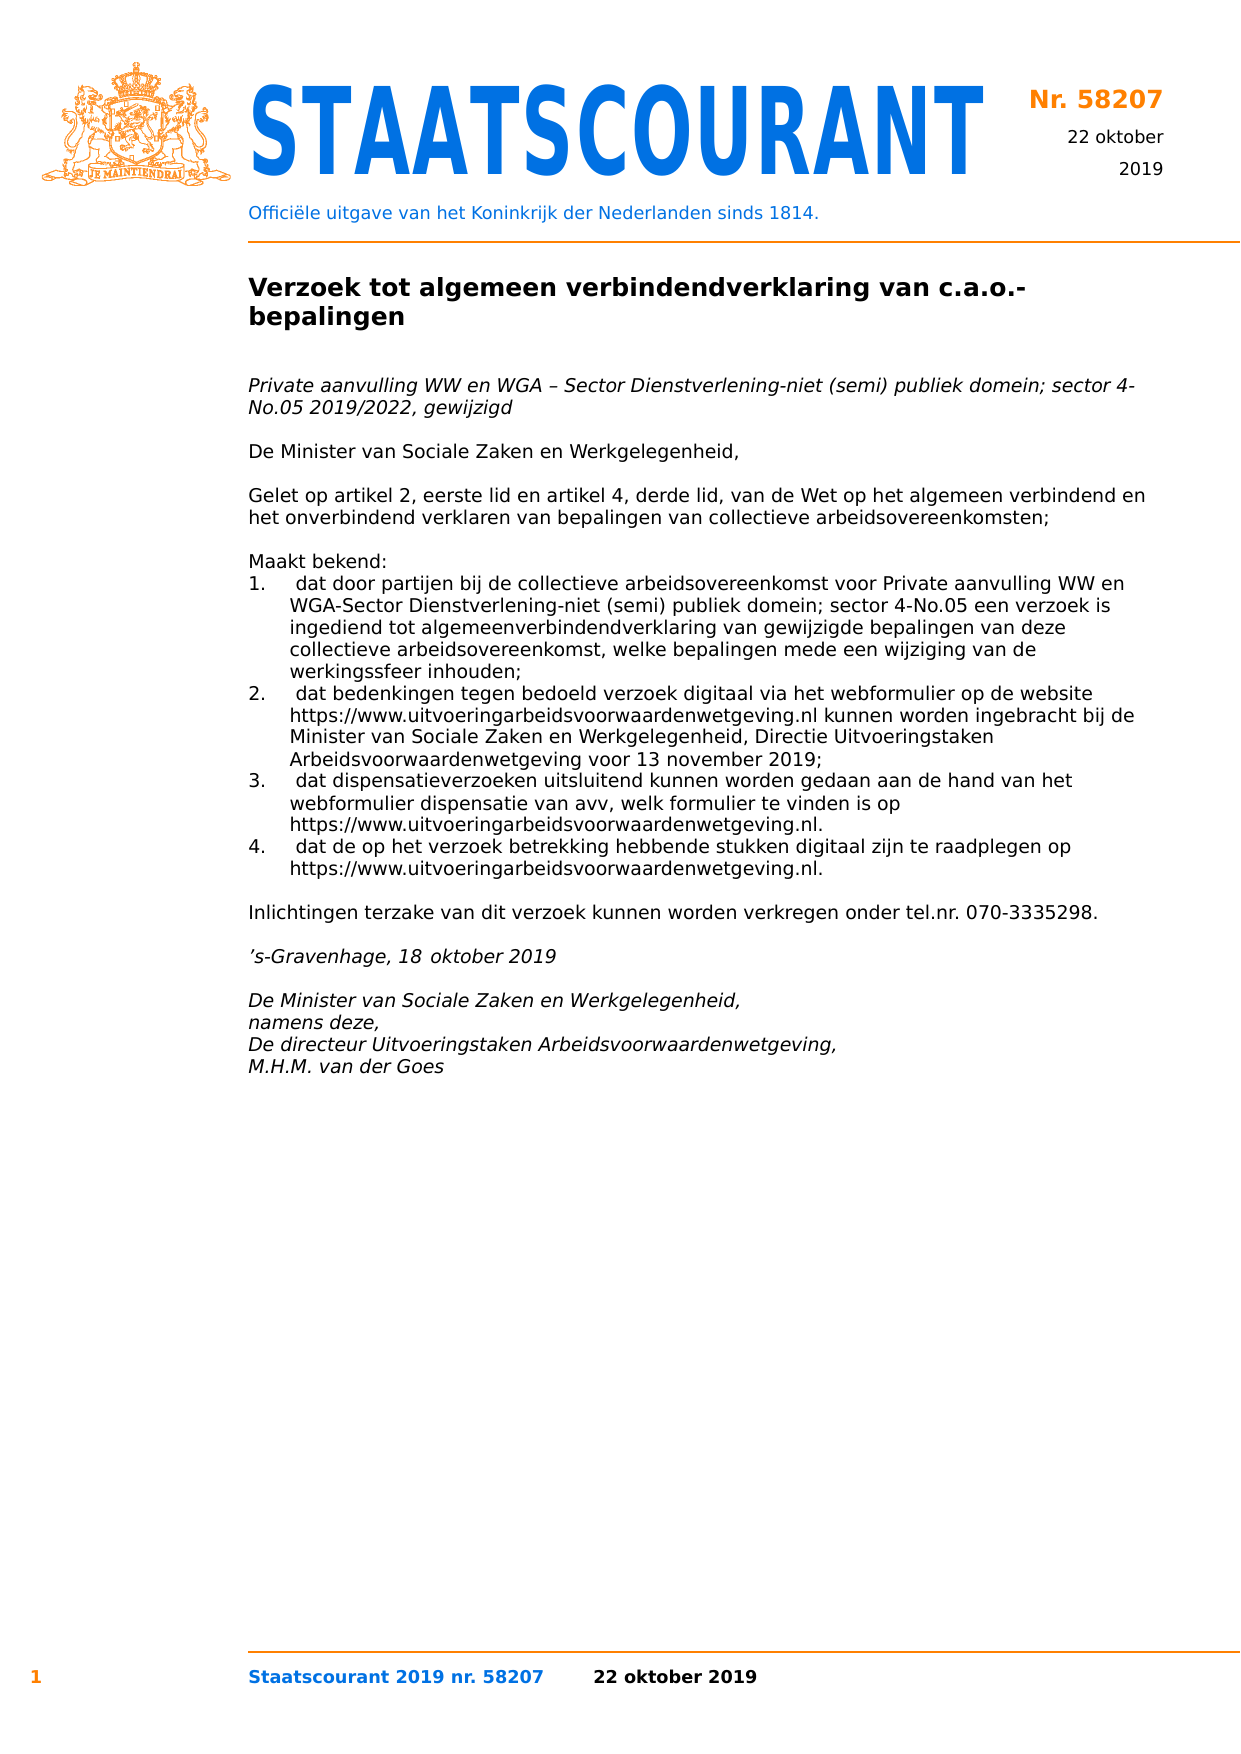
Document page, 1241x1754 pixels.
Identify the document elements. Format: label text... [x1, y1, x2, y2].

text 2. dat bedenkingen tegen bedoeld verzoek digitaal via het webformulier op de website https://www.uitvoeringarbeidsvoorwaardenwetgeving.nl kunnen worden ingebracht bij de Minister van Sociale Zaken en Werkgelegenheid, Directie Uitvoeringstaken Arbeidsvoorwaardenwetgeving voor 13 november 2019; [248, 682, 1163, 770]
text De Minister van Sociale Zaken en Werkgelegenheid, namens deze, De directeur Uitvoeringstaken Arbeidsvoorwaardenwetgeving, M.H.M. van der Goes [248, 990, 1163, 1078]
table_cell 2019 [998, 153, 1240, 203]
table_header Nr. 58207 [998, 62, 1240, 121]
table_cell 22 oktober [998, 121, 1240, 153]
text Maakt bekend: [248, 551, 1163, 573]
text De Minister van Sociale Zaken en Werkgelegenheid, [248, 441, 1163, 463]
picture [41, 62, 231, 186]
text 4. dat de op het verzoek betrekking hebbende stukken digitaal zijn te raadplegen op https://www.uitvoeringarbeidsvoorwaardenwetgeving.nl. [248, 836, 1163, 880]
text 3. dat dispensatieverzoeken uitsluitend kunnen worden gedaan aan de hand van het webformulier dispensatie van avv, welk formulier te vinden is op https://www.uitvoeringarbeidsvoorwaardenwetgeving.nl. [248, 770, 1163, 836]
text Private aanvulling WW en WGA – Sector Dienstverlening-niet (semi) publiek domein; sector 4-No.05 2019/2022, gewijzigd [248, 375, 1163, 419]
text 1. dat door partijen bij de collectieve arbeidsovereenkomst voor Private aanvulling WW en WGA-Sector Dienstverlening-niet (semi) publiek domein; sector 4-No.05 een verzoek is ingediend tot algemeenverbindendverklaring van gewijzigde bepalingen van deze collectieve arbeidsovereenkomst, welke bepalingen mede een wijziging van de werkingssfeer inhouden; [248, 573, 1163, 682]
table_header [25, 62, 248, 241]
table_cell Officiële uitgave van het Koninkrijk der Nederlanden sinds 1814. [248, 203, 1240, 241]
text Gelet op artikel 2, eerste lid en artikel 4, derde lid, van de Wet op het algemeen verbindend en het onverbindend verklaren van bepalingen van collectieve arbeidsovereenkomsten; [248, 485, 1163, 529]
text Inlichtingen terzake van dit verzoek kunnen worden verkregen onder tel.nr. 070-3335298. [248, 902, 1163, 924]
table_header STAATSCOURANT [248, 62, 998, 203]
text ’s-Gravenhage, 18 oktober 2019 [248, 946, 1163, 968]
subtitle Verzoek tot algemeen verbindendverklaring van c.a.o.-bepalingen [248, 273, 1163, 331]
